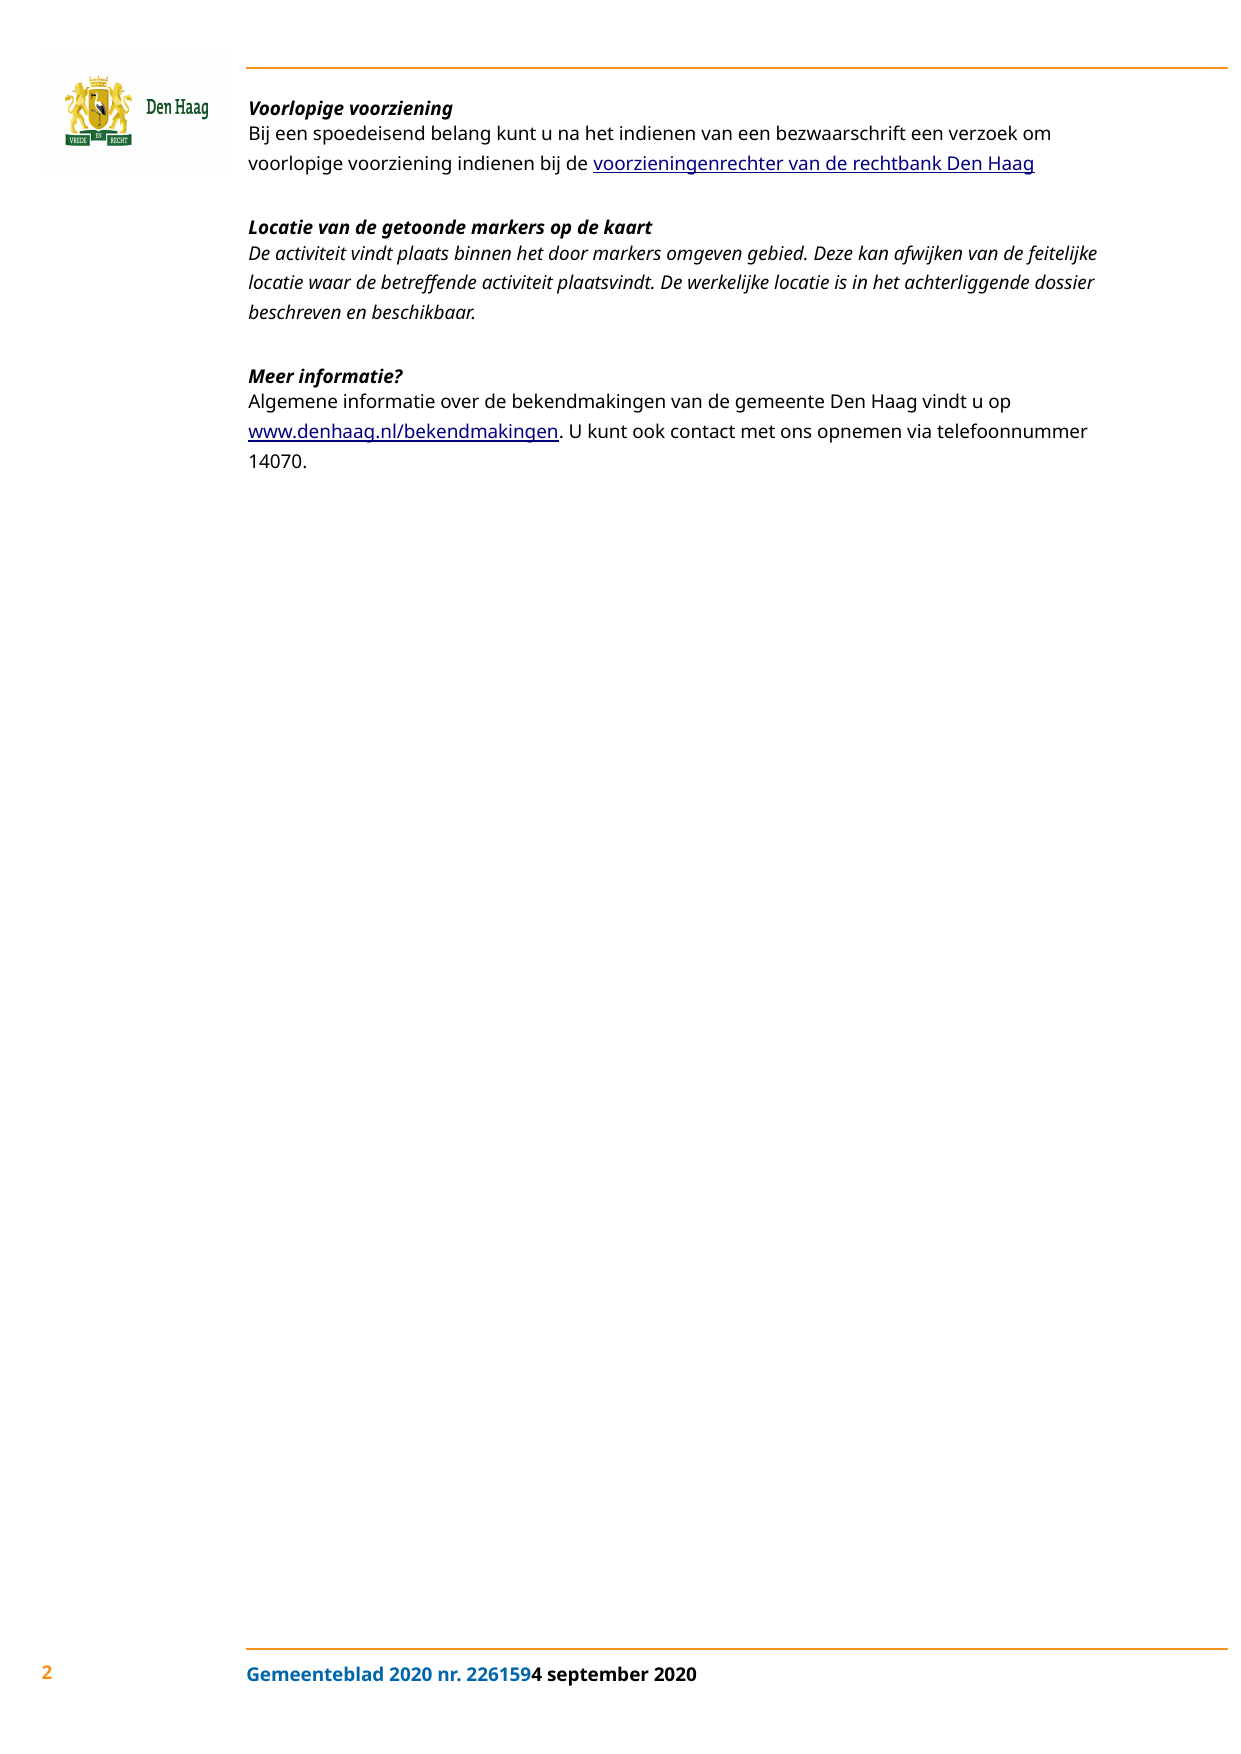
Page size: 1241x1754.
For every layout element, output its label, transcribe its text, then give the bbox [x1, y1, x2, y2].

text Bij een spoedeisend belang kunt u na het indienen van een bezwaarschrift een verzoek om voorlopige voorziening indienen bij de voorzieningenrechter van de rechtbank Den Haag [248, 121, 1152, 176]
picture [41, 47, 231, 172]
text Voorlopige voorziening [248, 95, 1152, 121]
text Locatie van de getoonde markers op de kaart [248, 214, 1152, 240]
text Algemene informatie over de bekendmakingen van de gemeente Den Haag vindt u op www.denhaag.nl/bekendmakingen. U kunt ook contact met ons opnemen via telefoonnummer 14070. [248, 389, 1152, 473]
text Meer informatie? [248, 363, 1152, 389]
text De activiteit vindt plaats binnen het door markers omgeven gebied. Deze kan afwijken van de feitelijke locatie waar de betreffende activiteit plaatsvindt. De werkelijke locatie is in het achterliggende dossier beschreven en beschikbaar. [248, 240, 1152, 325]
